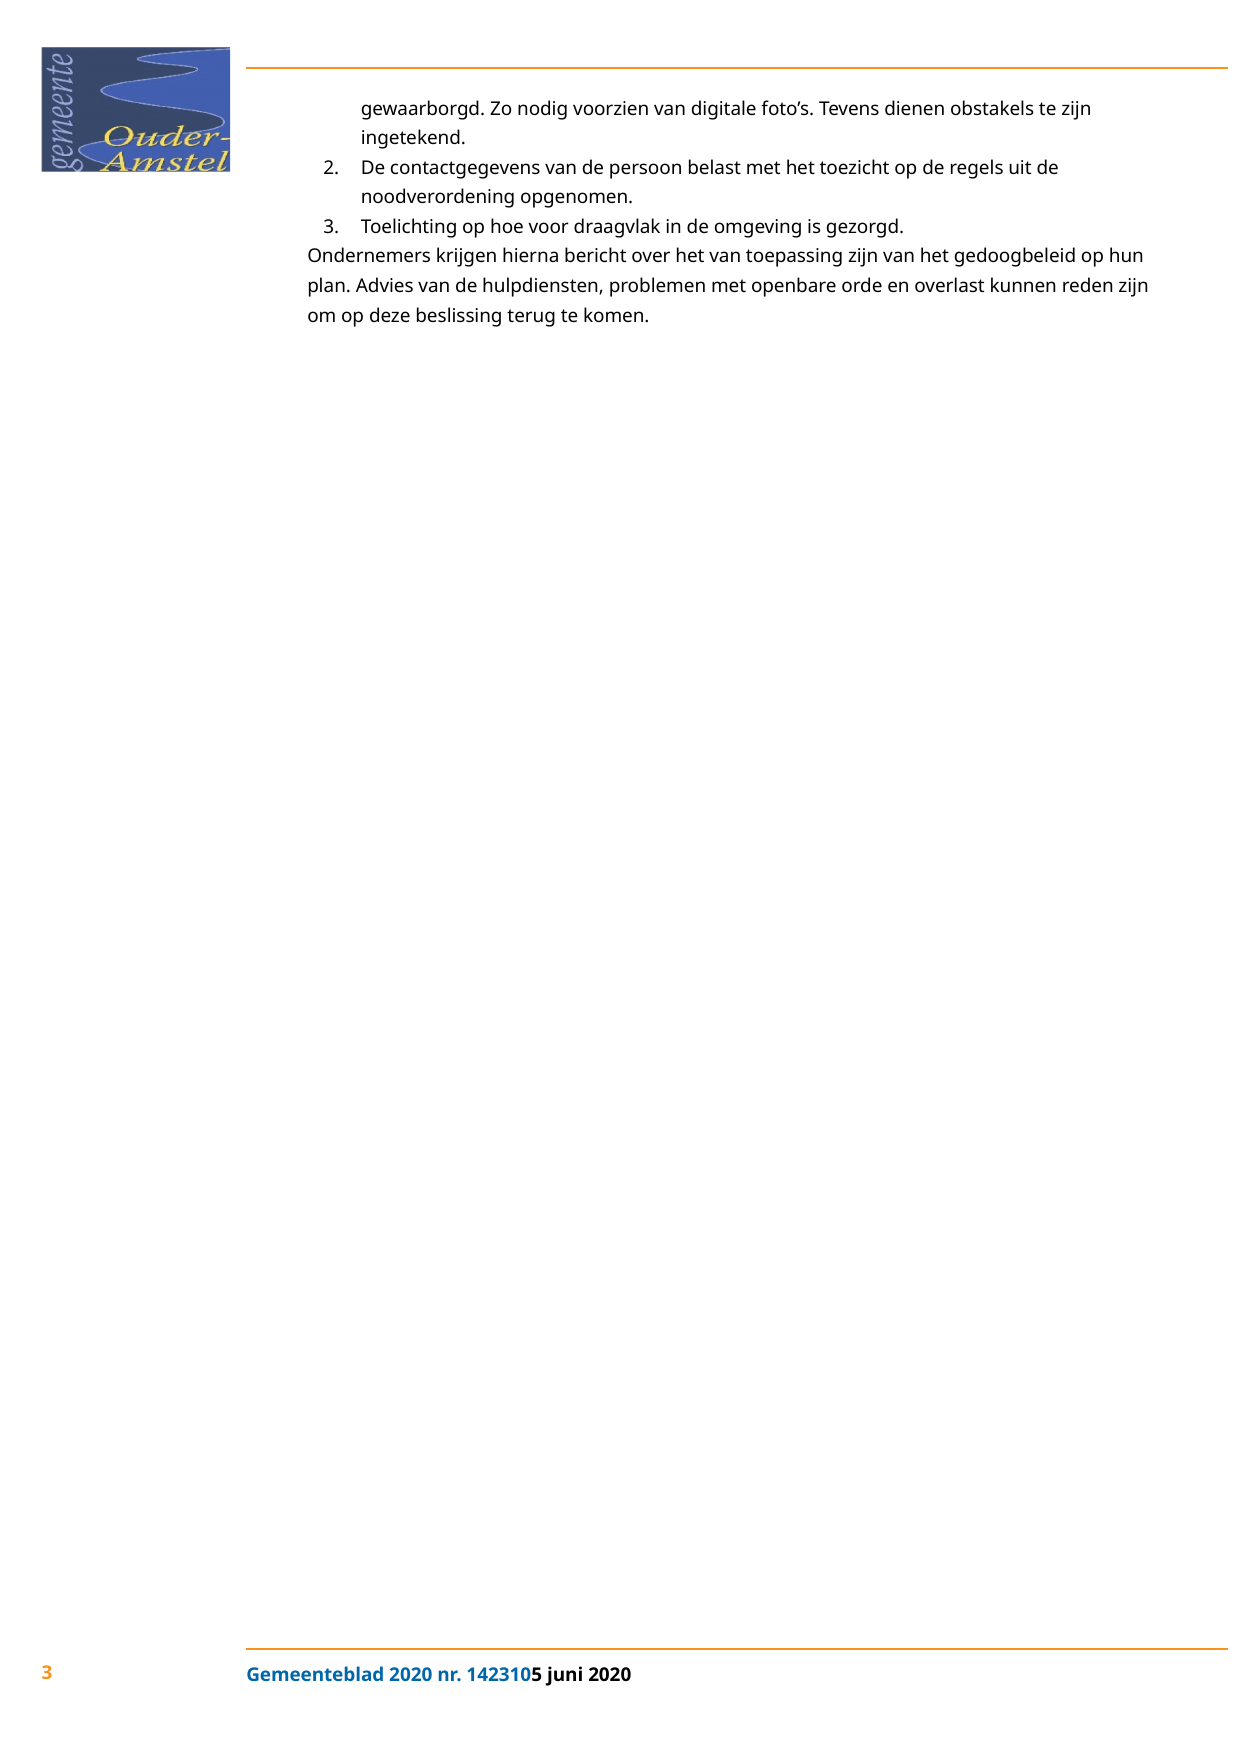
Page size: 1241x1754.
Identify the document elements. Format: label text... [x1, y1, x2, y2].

picture [41, 47, 231, 172]
list Toelichting op hoe voor draagvlak in de omgeving is gezorgd. [323, 213, 1152, 239]
list gewaarborgd. Zo nodig voorzien van digitale foto’s. Tevens dienen obstakels te zijn ingetekend. [323, 95, 1152, 150]
list Ondernemers krijgen hierna bericht over het van toepassing zijn van het gedoogbeleid op hun plan. Advies van de hulpdiensten, problemen met openbare orde en overlast kunnen reden zijn om op deze beslissing terug te komen. [248, 243, 1152, 328]
list De contactgegevens van de persoon belast met het toezicht op de regels uit de noodverordening opgenomen. [323, 154, 1152, 209]
